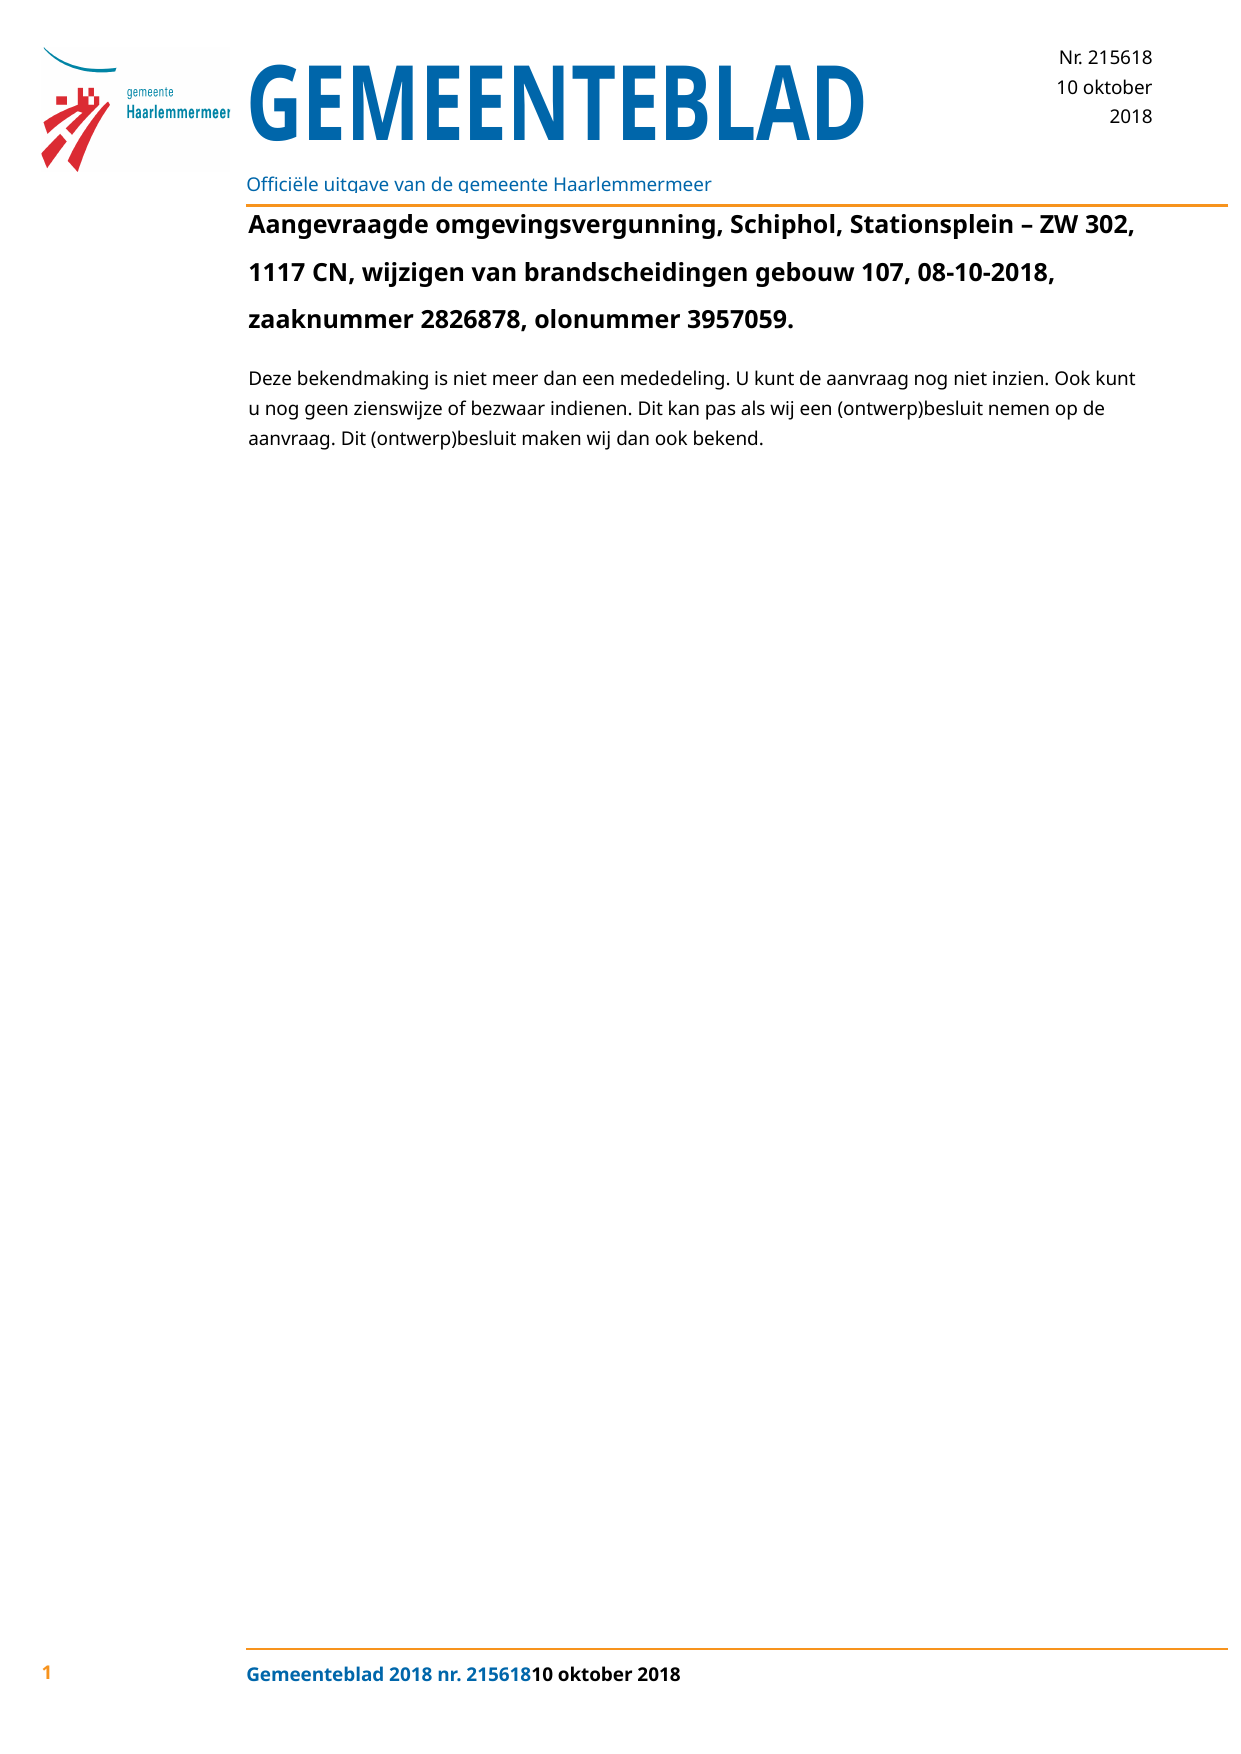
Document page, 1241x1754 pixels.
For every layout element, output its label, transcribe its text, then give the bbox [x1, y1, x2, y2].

text Aangevraagde omgevingsvergunning, Schiphol, Stationsplein – ZW 302, 1117 CN, wijzigen van brandscheidingen gebouw 107, 08-10-2018, zaaknummer 2826878, olonummer 3957059. [248, 207, 1152, 336]
text Deze bekendmaking is niet meer dan een mededeling. U kunt de aanvraag nog niet inzien. Ook kunt u nog geen zienswijze of bezwaar indienen. Dit kan pas als wij een (ontwerp)besluit nemen op de aanvraag. Dit (ontwerp)besluit maken wij dan ook bekend. [248, 366, 1152, 450]
picture [41, 47, 231, 172]
